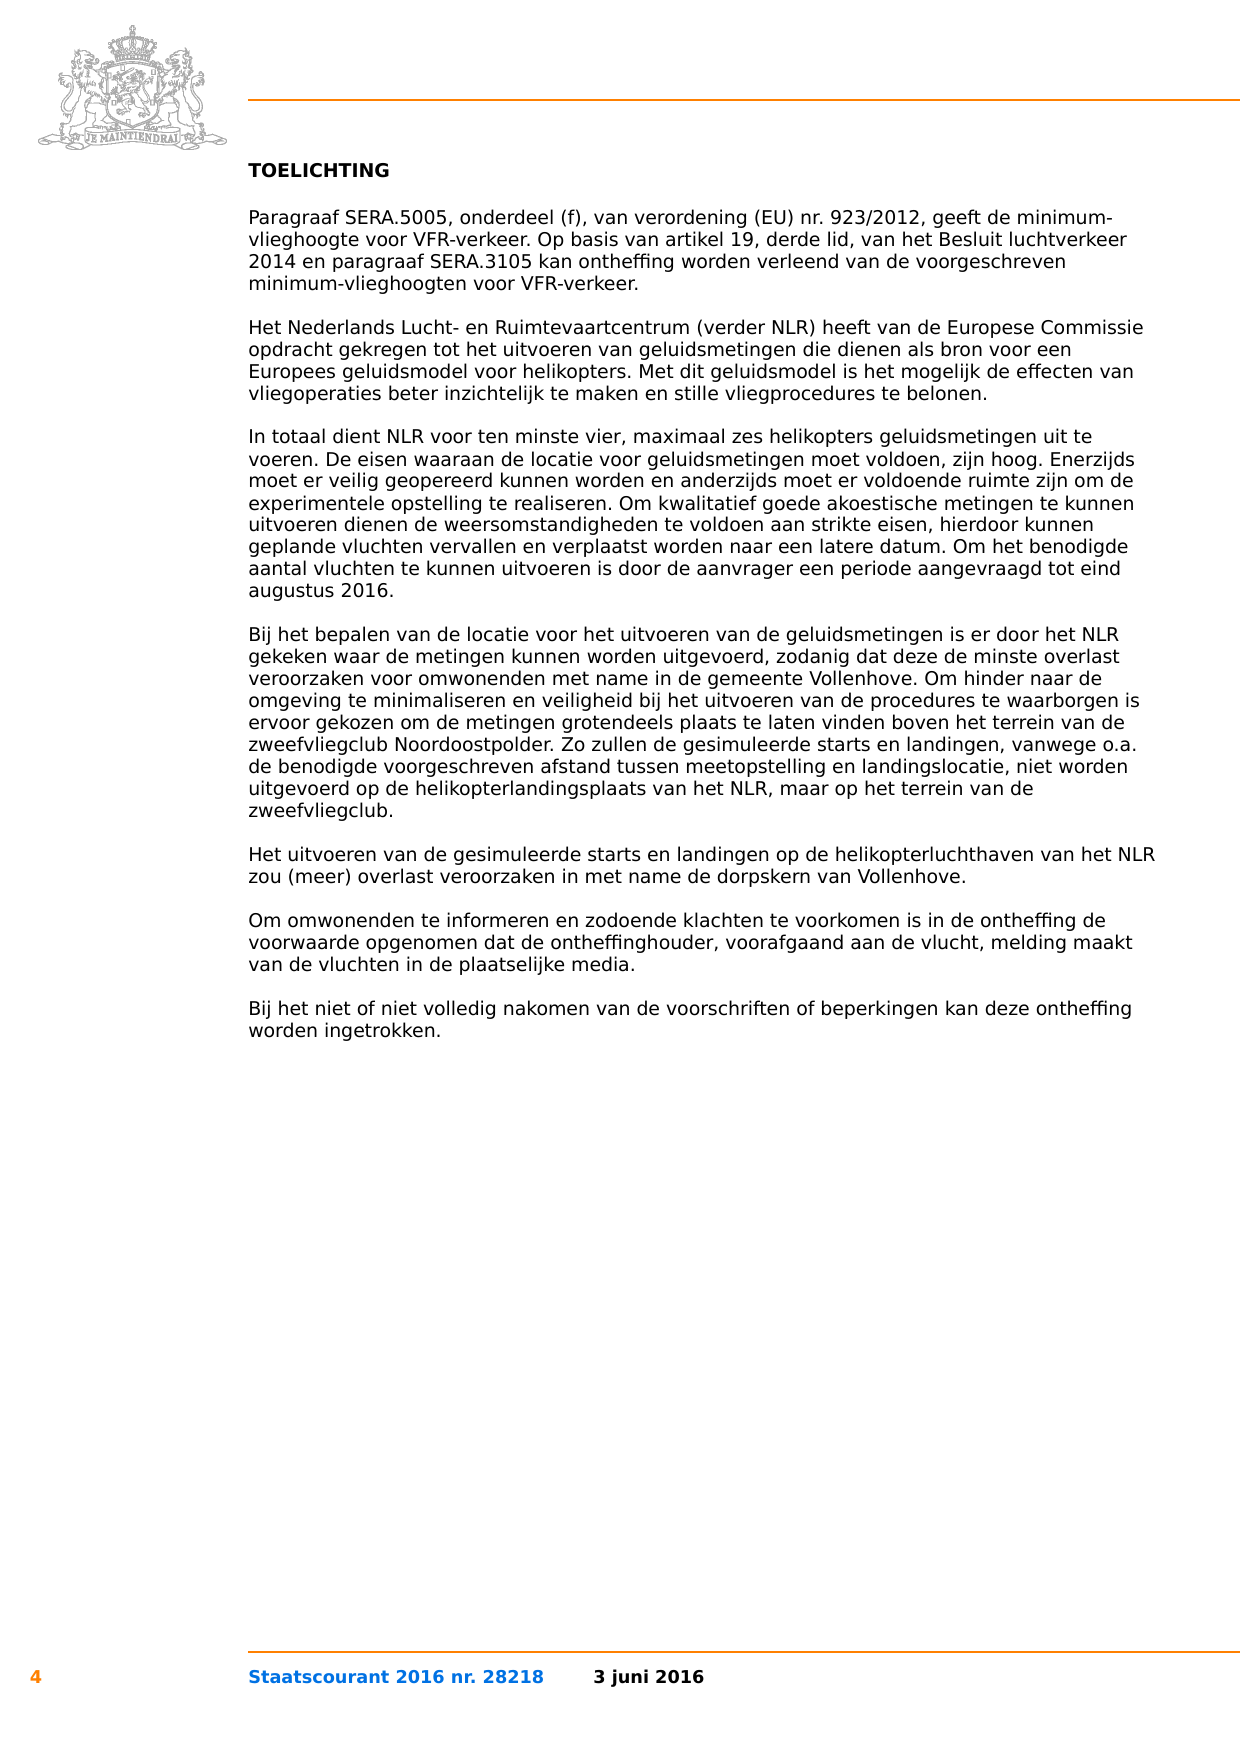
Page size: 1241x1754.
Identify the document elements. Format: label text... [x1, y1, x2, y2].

text In totaal dient NLR voor ten minste vier, maximaal zes helikopters geluidsmetingen uit te voeren. De eisen waaraan de locatie voor geluidsmetingen moet voldoen, zijn hoog. Enerzijds moet er veilig geopereerd kunnen worden en anderzijds moet er voldoende ruimte zijn om de experimentele opstelling te realiseren. Om kwalitatief goede akoestische metingen te kunnen uitvoeren dienen de weersomstandigheden te voldoen aan strikte eisen, hierdoor kunnen geplande vluchten vervallen en verplaatst worden naar een latere datum. Om het benodigde aantal vluchten te kunnen uitvoeren is door de aanvrager een periode aangevraagd tot eind augustus 2016. [248, 426, 1163, 602]
picture [38, 25, 227, 150]
text Paragraaf SERA.5005, onderdeel (f), van verordening (EU) nr. 923/2012, geeft de minimum-vlieghoogte voor VFR-verkeer. Op basis van artikel 19, derde lid, van het Besluit luchtverkeer 2014 en paragraaf SERA.3105 kan ontheffing worden verleend van de voorgeschreven minimum-vlieghoogten voor VFR-verkeer. [248, 207, 1163, 295]
text Bij het bepalen van de locatie voor het uitvoeren van de geluidsmetingen is er door het NLR gekeken waar de metingen kunnen worden uitgevoerd, zodanig dat deze de minste overlast veroorzaken voor omwonenden met name in de gemeente Vollenhove. Om hinder naar de omgeving te minimaliseren en veiligheid bij het uitvoeren van de procedures te waarborgen is ervoor gekozen om de metingen grotendeels plaats te laten vinden boven het terrein van de zweefvliegclub Noordoostpolder. Zo zullen de gesimuleerde starts en landingen, vanwege o.a. de benodigde voorgeschreven afstand tussen meetopstelling en landingslocatie, niet worden uitgevoerd op de helikopterlandingsplaats van het NLR, maar op het terrein van de zweefvliegclub. [248, 624, 1163, 822]
text Om omwonenden te informeren en zodoende klachten te voorkomen is in de ontheffing de voorwaarde opgenomen dat de ontheffinghouder, voorafgaand aan de vlucht, melding maakt van de vluchten in de plaatselijke media. [248, 910, 1163, 976]
text Het uitvoeren van de gesimuleerde starts en landingen op de helikopterluchthaven van het NLR zou (meer) overlast veroorzaken in met name de dorpskern van Vollenhove. [248, 844, 1163, 888]
text Bij het niet of niet volledig nakomen van de voorschriften of beperkingen kan deze ontheffing worden ingetrokken. [248, 997, 1163, 1041]
subtitle TOELICHTING [248, 160, 1163, 182]
text Het Nederlands Lucht- en Ruimtevaartcentrum (verder NLR) heeft van de Europese Commissie opdracht gekregen tot het uitvoeren van geluidsmetingen die dienen als bron voor een Europees geluidsmodel voor helikopters. Met dit geluidsmodel is het mogelijk de effecten van vliegoperaties beter inzichtelijk te maken en stille vliegprocedures te belonen. [248, 317, 1163, 404]
